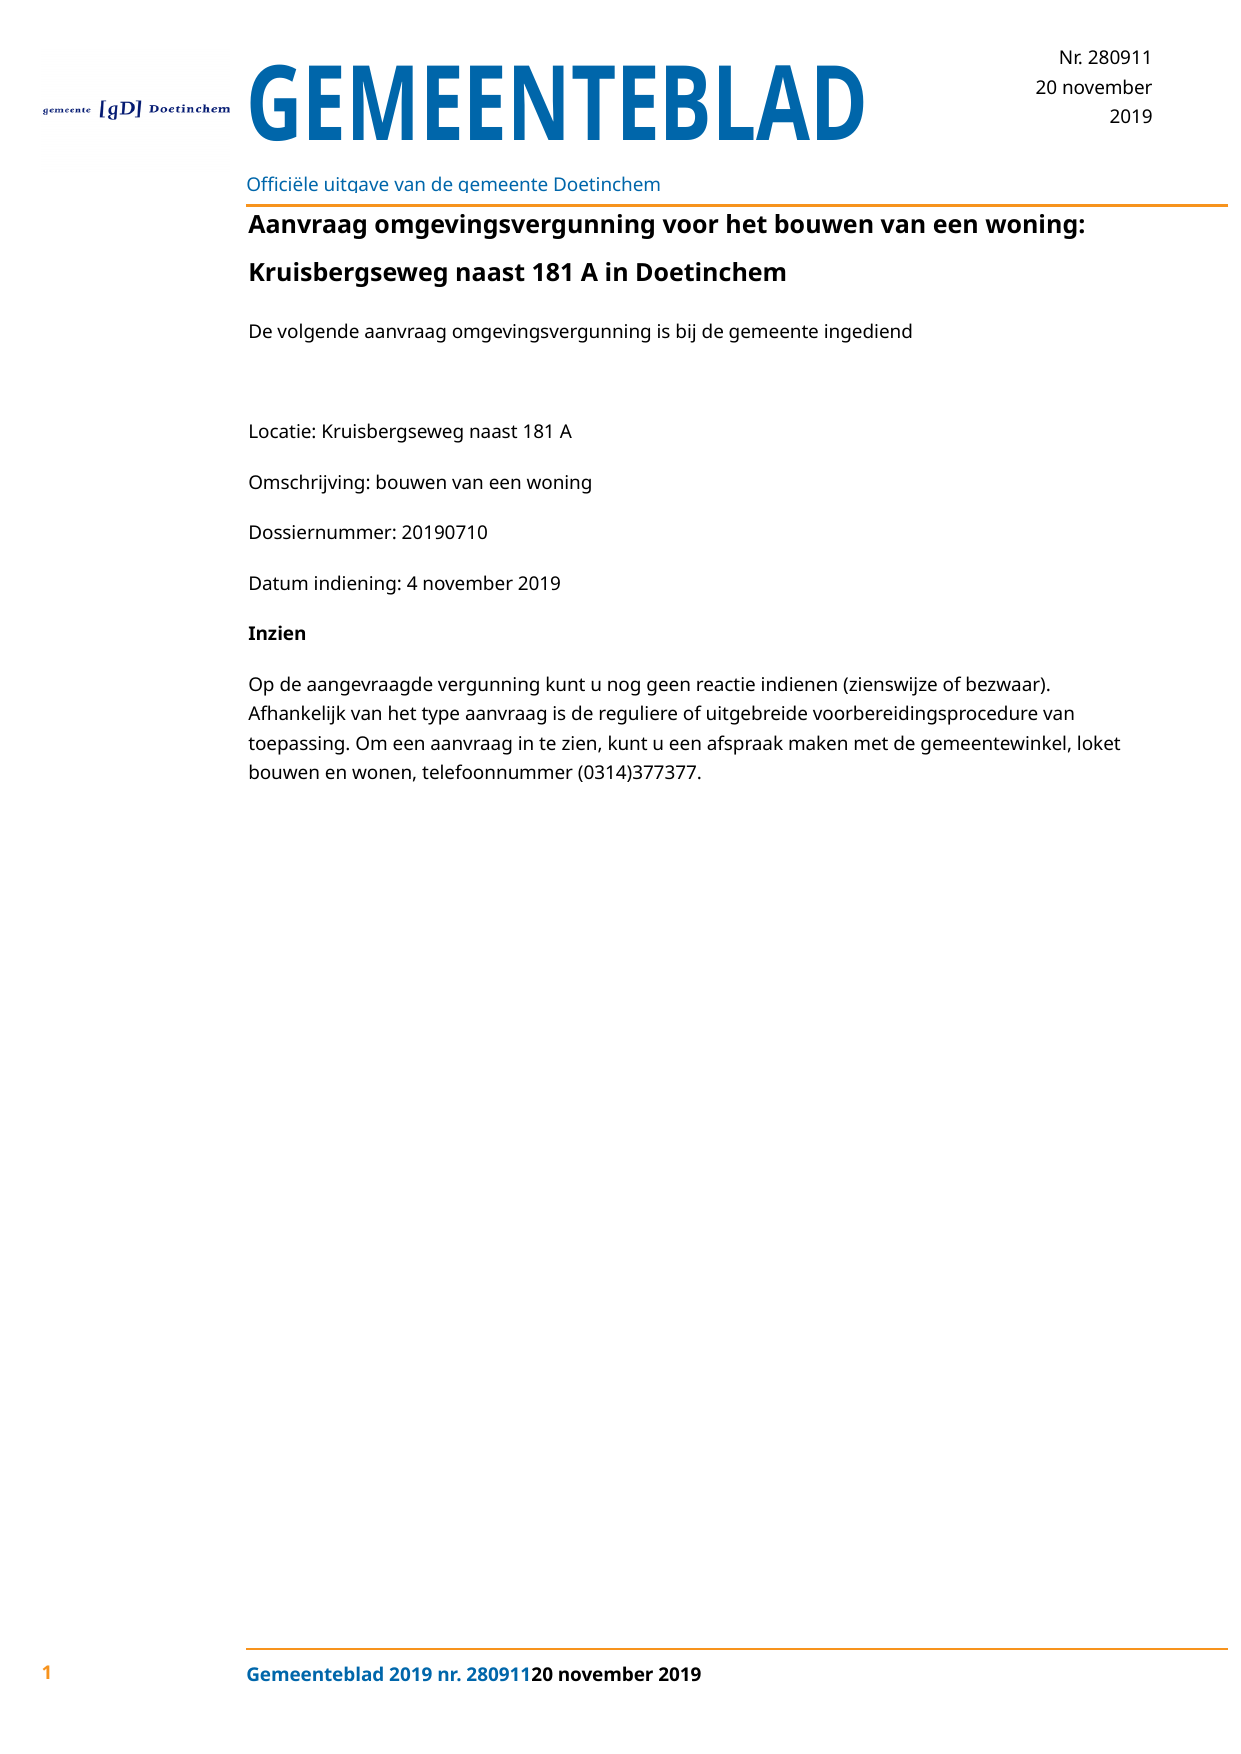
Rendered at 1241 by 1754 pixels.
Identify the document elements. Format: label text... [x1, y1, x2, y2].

text Omschrijving: bouwen van een woning [248, 469, 1152, 495]
text Locatie: Kruisbergseweg naast 181 A [248, 419, 1152, 444]
text De volgende aanvraag omgevingsvergunning is bij de gemeente ingediend [248, 318, 1152, 344]
text Datum indiening: 4 november 2019 [248, 570, 1152, 596]
text Dossiernummer: 20190710 [248, 519, 1152, 545]
picture [41, 47, 231, 172]
text Inzien [248, 620, 1152, 646]
text Aanvraag omgevingsvergunning voor het bouwen van een woning: Kruisbergseweg naast 181 A in Doetinchem [248, 207, 1152, 288]
text Op de aangevraagde vergunning kunt u nog geen reactie indienen (zienswijze of bezwaar). Afhankelijk van het type aanvraag is de reguliere of uitgebreide voorbereidingsprocedure van toepassing. Om een aanvraag in te zien, kunt u een afspraak maken met de gemeentewinkel, loket bouwen en wonen, telefoonnummer (0314)377377. [248, 671, 1152, 785]
